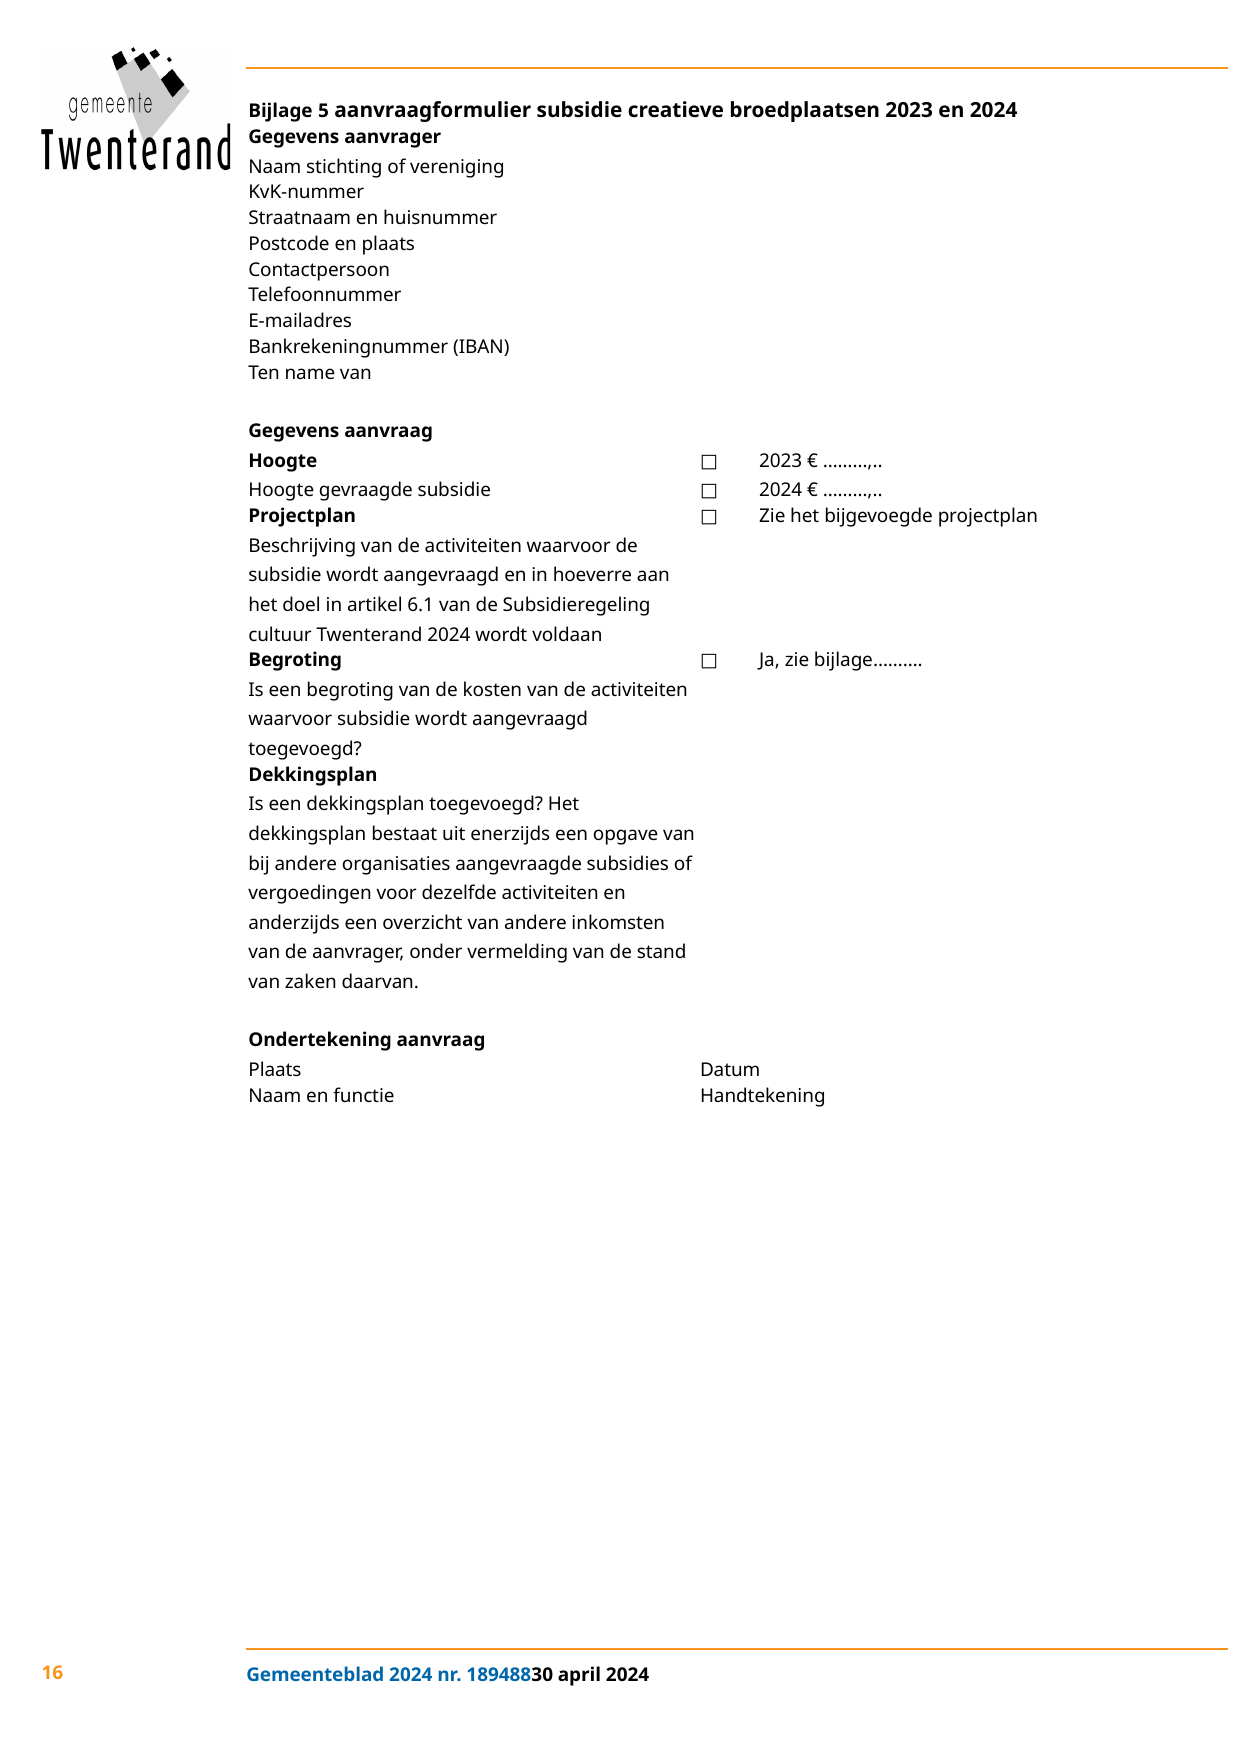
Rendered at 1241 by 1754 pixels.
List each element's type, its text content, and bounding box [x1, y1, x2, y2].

table_cell Zie het bijgevoegde projectplan [700, 503, 1152, 646]
table_cell Ten name van [248, 359, 700, 384]
table_header Plaats [248, 1056, 700, 1082]
table_cell Bankrekeningnummer (IBAN) [248, 333, 700, 359]
picture [41, 47, 231, 172]
table_cell KvK-nummer [248, 179, 700, 204]
table_cell Naam en functie [248, 1082, 700, 1108]
table_cell Straatnaam en huisnummer [248, 205, 700, 230]
table_cell Contactpersoon [248, 256, 700, 282]
table_cell Telefoonnummer [248, 282, 700, 307]
text Bijlage 5 aanvraagformulier subsidie creatieve broedplaatsen 2023 en 2024 [248, 95, 1152, 123]
table_cell Ja, zie bijlage………. [700, 646, 1152, 761]
table_cell [700, 359, 1152, 384]
text Ondertekening aanvraag [248, 1027, 1152, 1052]
text Gegevens aanvrager [248, 123, 1152, 149]
table_cell Dekkingsplan Is een dekkingsplan toegevoegd? Het dekkingsplan bestaat uit enerzijds een opgave van bij andere organisaties aangevraagde subsidies of vergoedingen voor dezelfde activiteiten en anderzijds een overzicht van andere inkomsten van de aanvrager, onder vermelding van de stand van zaken daarvan. [248, 761, 700, 994]
table_header [700, 153, 1152, 179]
table_cell Begroting Is een begroting van de kosten van de activiteiten waarvoor subsidie wordt aangevraagd toegevoegd? [248, 646, 700, 761]
table_cell [700, 333, 1152, 359]
table_cell [700, 308, 1152, 333]
table_cell Postcode en plaats [248, 230, 700, 256]
table_header Datum [700, 1056, 1152, 1082]
table_cell [700, 256, 1152, 282]
text Gegevens aanvraag [248, 417, 1152, 443]
table_cell [700, 179, 1152, 204]
table_cell Handtekening [700, 1082, 1152, 1108]
table_cell E-mailadres [248, 308, 700, 333]
table_header Naam stichting of vereniging [248, 153, 700, 179]
table_header Hoogte Hoogte gevraagde subsidie [248, 447, 700, 502]
table_cell [700, 761, 1152, 994]
table_cell [700, 282, 1152, 307]
table_cell [700, 230, 1152, 256]
table_cell [700, 205, 1152, 230]
table_cell Projectplan Beschrijving van de activiteiten waarvoor de subsidie wordt aangevraagd en in hoeverre aan het doel in artikel 6.1 van de Subsidieregeling cultuur Twenterand 2024 wordt voldaan [248, 503, 700, 646]
table_header 2023 € ………,.. 2024 € ………,.. [700, 447, 1152, 502]
